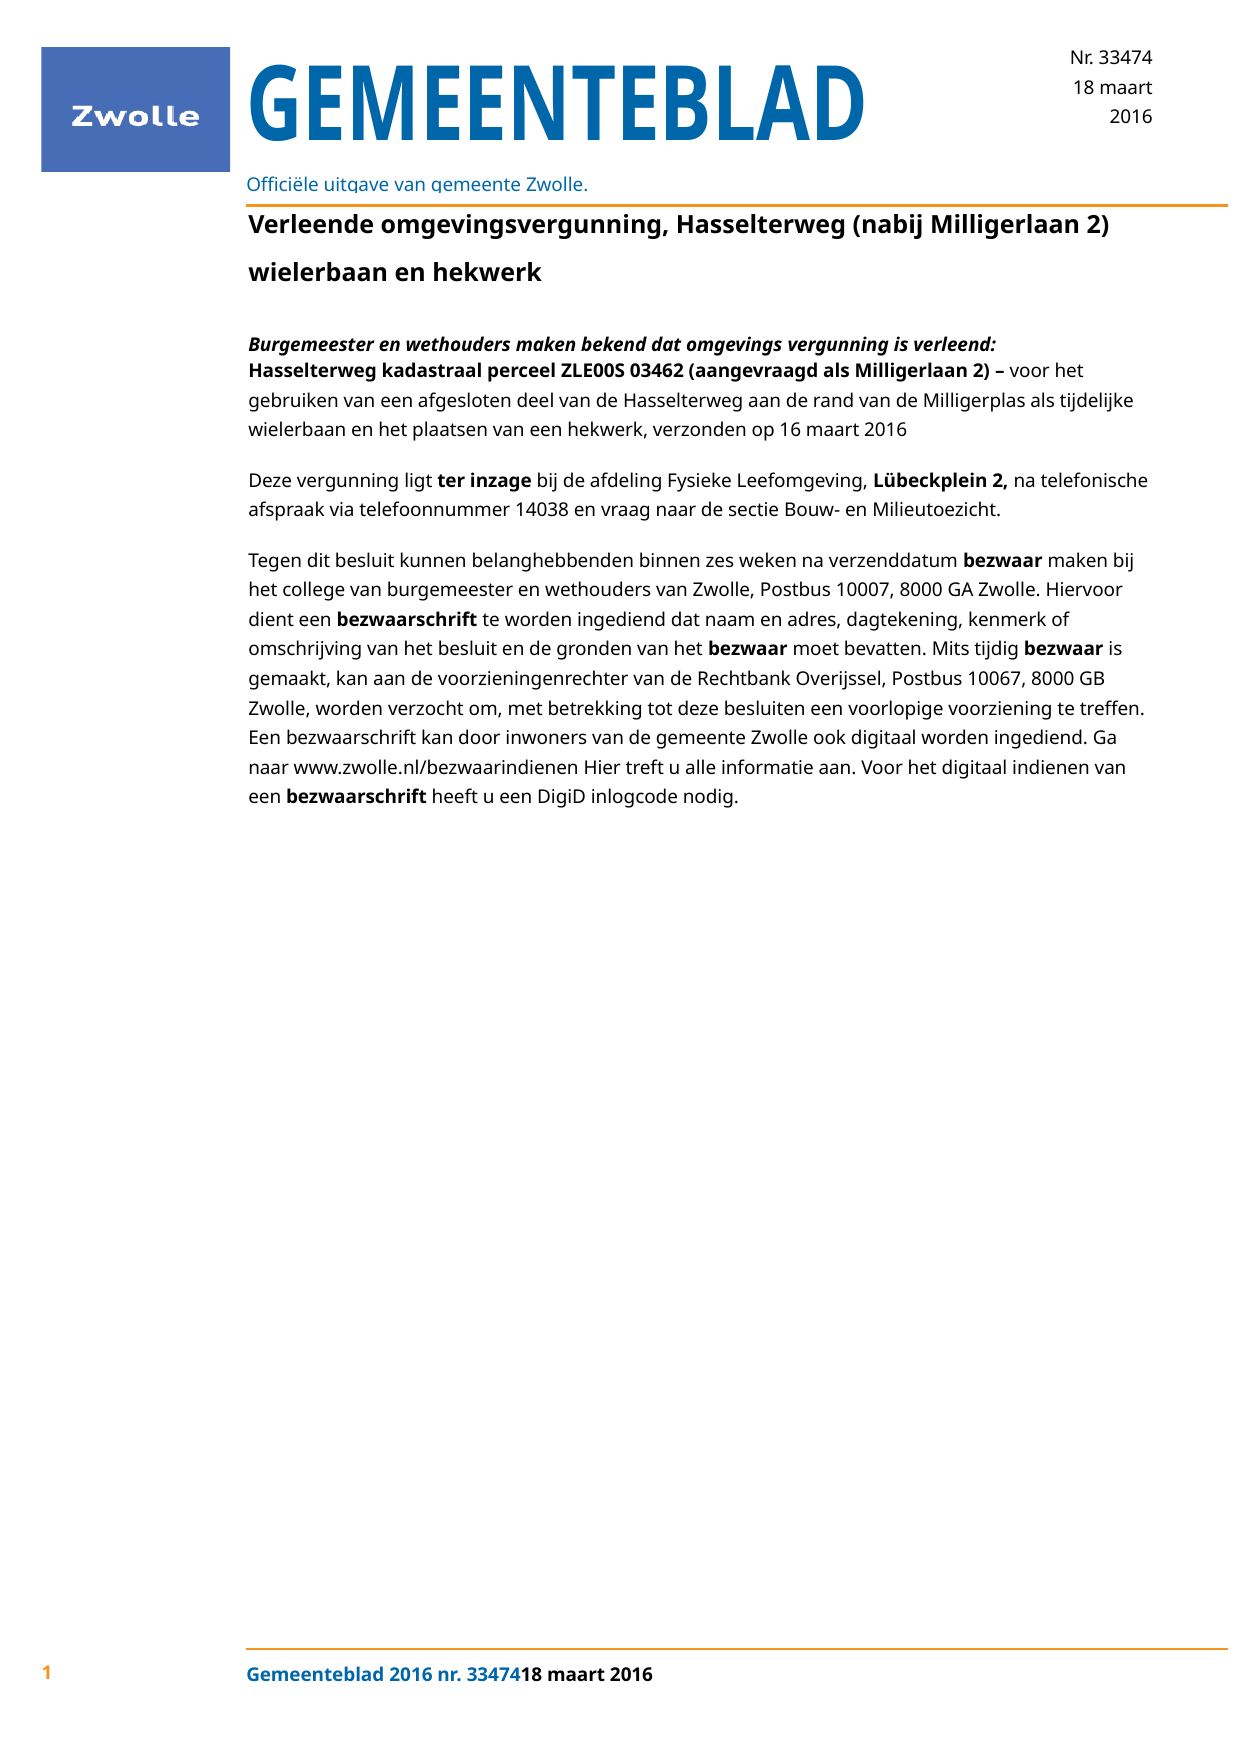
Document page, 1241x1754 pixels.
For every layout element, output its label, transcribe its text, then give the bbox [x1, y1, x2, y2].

text Hasselterweg kadastraal perceel ZLE00S 03462 (aangevraagd als Milligerlaan 2) – voor het gebruiken van een afgesloten deel van de Hasselterweg aan de rand van de Milligerplas als tijdelijke wielerbaan en het plaatsen van een hekwerk, verzonden op 16 maart 2016 [248, 357, 1152, 442]
text Deze vergunning ligt ter inzage bij de afdeling Fysieke Leefomgeving, Lübeckplein 2, na telefonische afspraak via telefoonnummer 14038 en vraag naar de sectie Bouw- en Milieutoezicht. [248, 467, 1152, 522]
text Burgemeester en wethouders maken bekend dat omgevings vergunning is verleend: [248, 331, 1152, 357]
text Verleende omgevingsvergunning, Hasselterweg (nabij Milligerlaan 2) wielerbaan en hekwerk [248, 207, 1152, 288]
text Tegen dit besluit kunnen belanghebbenden binnen zes weken na verzenddatum bezwaar maken bij het college van burgemeester en wethouders van Zwolle, Postbus 10007, 8000 GA Zwolle. Hiervoor dient een bezwaarschrift te worden ingediend dat naam en adres, dagtekening, kenmerk of omschrijving van het besluit en de gronden van het bezwaar moet bevatten. Mits tijdig bezwaar is gemaakt, kan aan de voorzieningenrechter van de Rechtbank Overijssel, Postbus 10067, 8000 GB Zwolle, worden verzocht om, met betrekking tot deze besluiten een voorlopige voorziening te treffen. Een bezwaarschrift kan door inwoners van de gemeente Zwolle ook digitaal worden ingediend. Ga naar www.zwolle.nl/bezwaarindienen Hier treft u alle informatie aan. Voor het digitaal indienen van een bezwaarschrift heeft u een DigiD inlogcode nodig. [248, 547, 1152, 809]
picture [41, 47, 231, 172]
